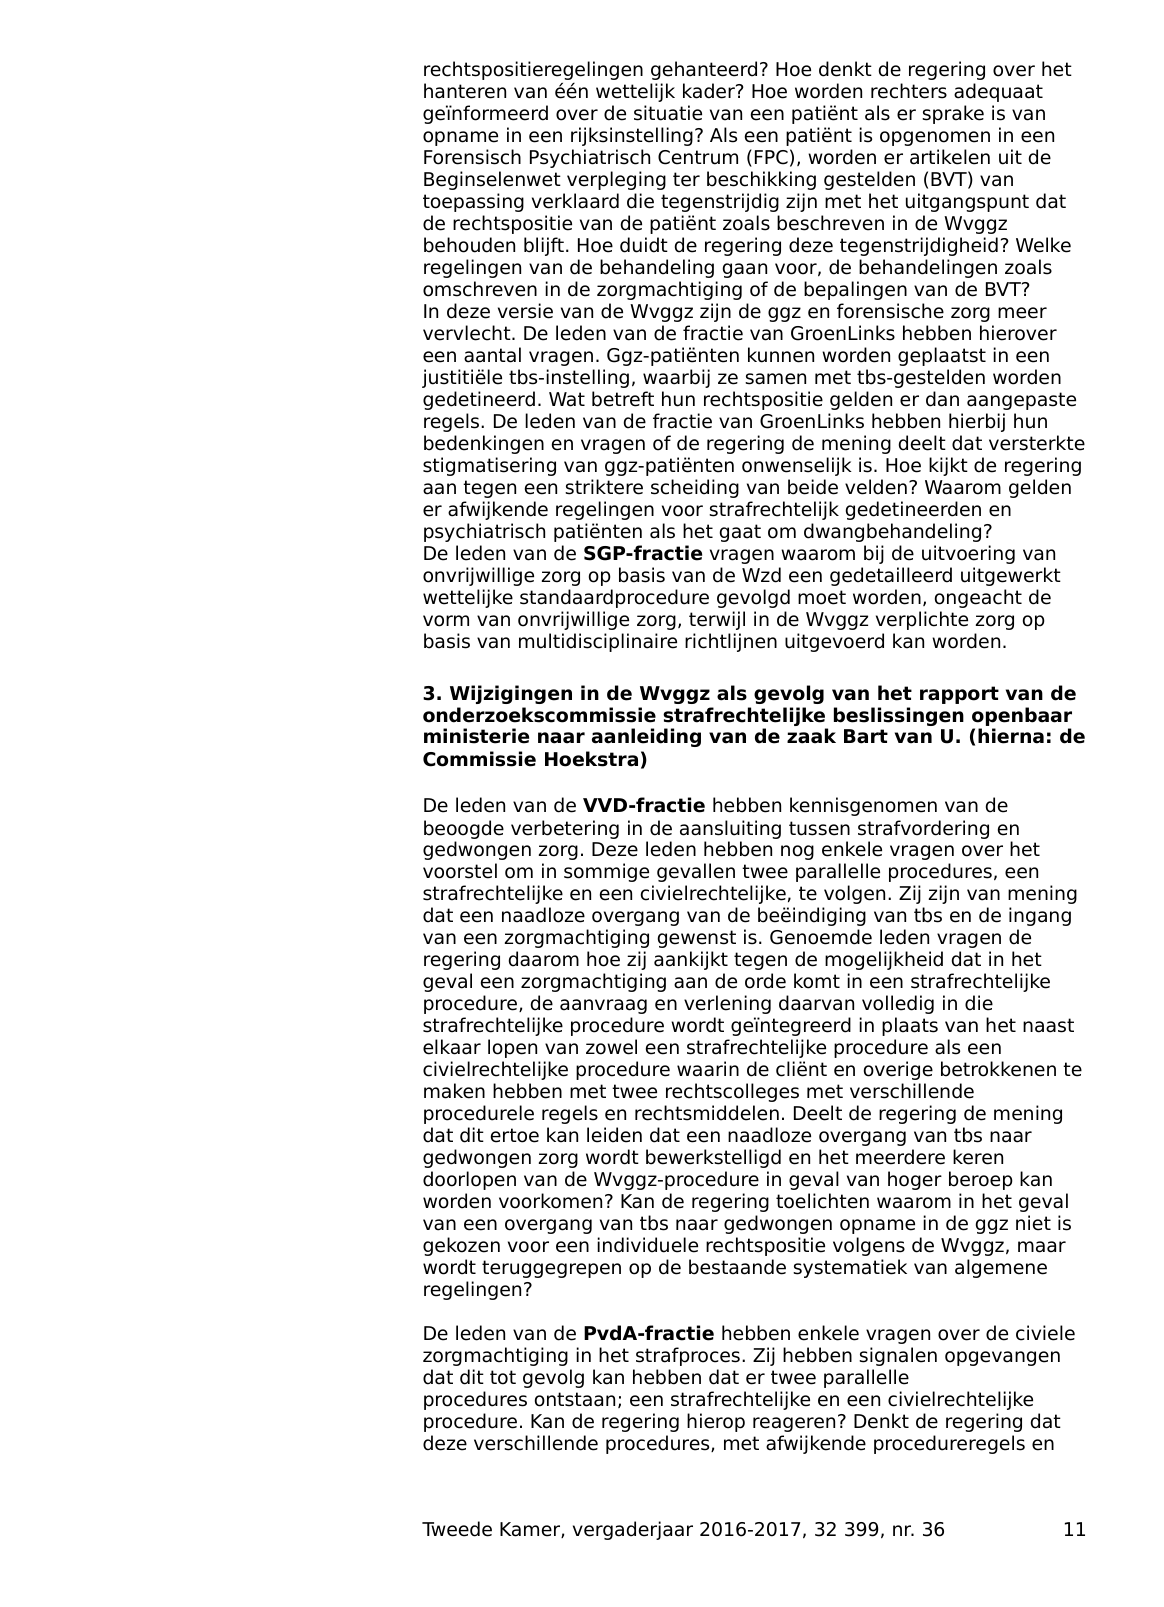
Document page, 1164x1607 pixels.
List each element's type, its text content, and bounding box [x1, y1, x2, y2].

text procedures ontstaan; een strafrechtelijke en een civielrechtelijke procedure. Kan de regering hierop reageren? Denkt de regering dat deze verschillende procedures, met afwijkende procedureregels en [422, 1389, 1087, 1455]
text rechtspositieregelingen gehanteerd? Hoe denkt de regering over het hanteren van één wettelijk kader? Hoe worden rechters adequaat geïnformeerd over de situatie van een patiënt als er sprake is van opname in een rijksinstelling? Als een patiënt is opgenomen in een Forensisch Psychiatrisch Centrum (FPC), worden er artikelen uit de Beginselenwet verpleging ter beschikking gestelden (BVT) van toepassing verklaard die tegenstrijdig zijn met het uitgangspunt dat de rechtspositie van de patiënt zoals beschreven in de Wvggz behouden blijft. Hoe duidt de regering deze tegenstrijdigheid? Welke regelingen van de behandeling gaan voor, de behandelingen zoals omschreven in de zorgmachtiging of de bepalingen van de BVT? [422, 59, 1087, 301]
text In deze versie van de Wvggz zijn de ggz en forensische zorg meer vervlecht. De leden van de fractie van GroenLinks hebben hierover een aantal vragen. Ggz-patiënten kunnen worden geplaatst in een justitiële tbs-instelling, waarbij ze samen met tbs-gestelden worden gedetineerd. Wat betreft hun rechtspositie gelden er dan aangepaste regels. De leden van de fractie van GroenLinks hebben hierbij hun bedenkingen en vragen of de regering de mening deelt dat versterkte stigmatisering van ggz-patiënten onwenselijk is. Hoe kijkt de regering aan tegen een striktere scheiding van beide velden? Waarom gelden er afwijkende regelingen voor strafrechtelijk gedetineerden en psychiatrisch patiënten als het gaat om dwangbehandeling? [422, 301, 1087, 543]
subtitle 3. Wijzigingen in de Wvggz als gevolg van het rapport van de onderzoekscommissie strafrechtelijke beslissingen openbaar ministerie naar aanleiding van de zaak Bart van U. (hierna: de Commissie Hoekstra) [422, 682, 1087, 770]
text De leden van de SGP-fractie vragen waarom bij de uitvoering van onvrijwillige zorg op basis van de Wzd een gedetailleerd uitgewerkt wettelijke standaardprocedure gevolgd moet worden, ongeacht de vorm van onvrijwillige zorg, terwijl in de Wvggz verplichte zorg op basis van multidisciplinaire richtlijnen uitgevoerd kan worden. [422, 543, 1087, 652]
text De leden van de PvdA-fractie hebben enkele vragen over de civiele zorgmachtiging in het strafproces. Zij hebben signalen opgevangen dat dit tot gevolg kan hebben dat er twee parallelle [422, 1323, 1087, 1389]
text De leden van de VVD-fractie hebben kennisgenomen van de beoogde verbetering in de aansluiting tussen strafvordering en gedwongen zorg. Deze leden hebben nog enkele vragen over het voorstel om in sommige gevallen twee parallelle procedures, een strafrechtelijke en een civielrechtelijke, te volgen. Zij zijn van mening dat een naadloze overgang van de beëindiging van tbs en de ingang van een zorgmachtiging gewenst is. Genoemde leden vragen de regering daarom hoe zij aankijkt tegen de mogelijkheid dat in het geval een zorgmachtiging aan de orde komt in een strafrechtelijke procedure, de aanvraag en verlening daarvan volledig in die strafrechtelijke procedure wordt geïntegreerd in plaats van het naast elkaar lopen van zowel een strafrechtelijke procedure als een civielrechtelijke procedure waarin de cliënt en overige betrokkenen te maken hebben met twee rechtscolleges met verschillende procedurele regels en rechtsmiddelen. Deelt de regering de mening dat dit ertoe kan leiden dat een naadloze overgang van tbs naar gedwongen zorg wordt bewerkstelligd en het meerdere keren doorlopen van de Wvggz-procedure in geval van hoger beroep kan worden voorkomen? Kan de regering toelichten waarom in het geval van een overgang van tbs naar gedwongen opname in de ggz niet is gekozen voor een individuele rechtspositie volgens de Wvggz, maar wordt teruggegrepen op de bestaande systematiek van algemene regelingen? [422, 795, 1087, 1301]
